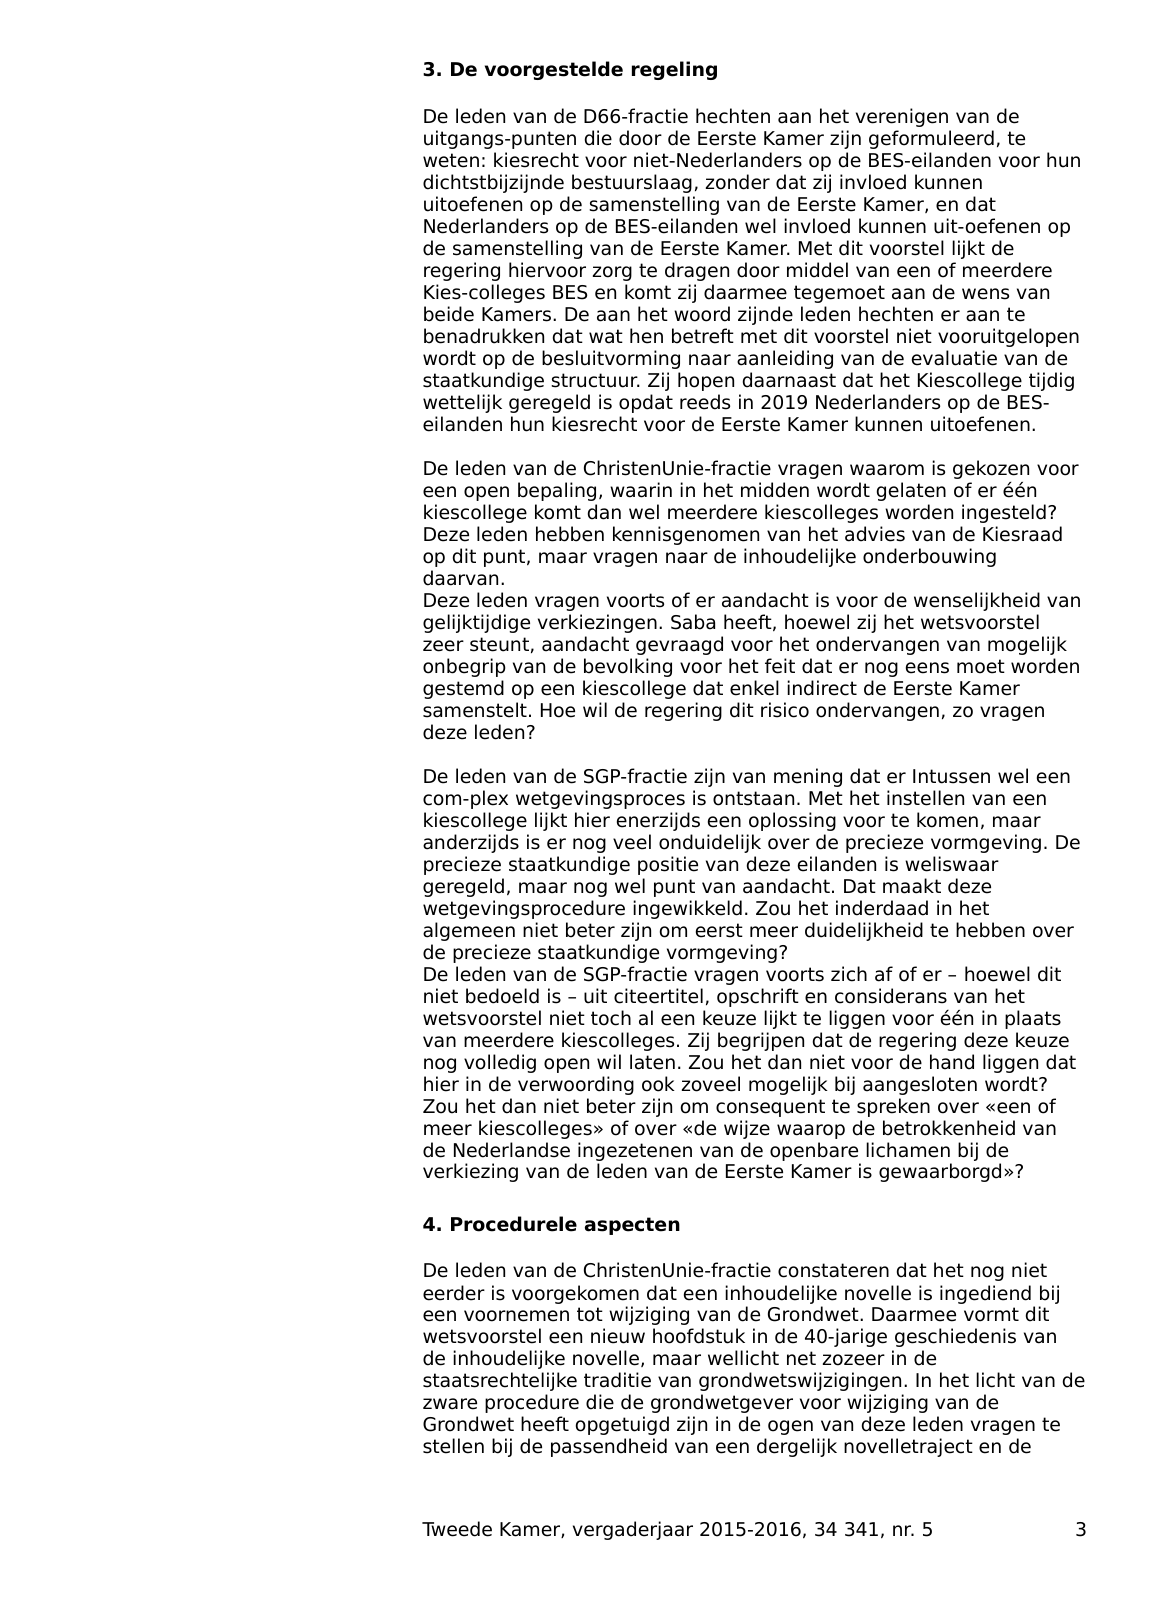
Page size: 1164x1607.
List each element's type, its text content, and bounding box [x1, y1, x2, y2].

text De leden van de SGP-fractie vragen voorts zich af of er – hoewel dit niet bedoeld is – uit citeertitel, opschrift en considerans van het wetsvoorstel niet toch al een keuze lijkt te liggen voor één in plaats van meerdere kiescolleges. Zij begrijpen dat de regering deze keuze nog volledig open wil laten. Zou het dan niet voor de hand liggen dat hier in de verwoording ook zoveel mogelijk bij aangesloten wordt? Zou het dan niet beter zijn om consequent te spreken over «een of meer kiescolleges» of over «de wijze waarop de betrokkenheid van de Nederlandse ingezetenen van de openbare lichamen bij de verkiezing van de leden van de Eerste Kamer is gewaarborgd»? [422, 964, 1087, 1183]
text De leden van de SGP-fractie zijn van mening dat er Intussen wel een com-plex wetgevingsproces is ontstaan. Met het instellen van een kiescollege lijkt hier enerzijds een oplossing voor te komen, maar anderzijds is er nog veel onduidelijk over de precieze vormgeving. De precieze staatkundige positie van deze eilanden is weliswaar geregeld, maar nog wel punt van aandacht. Dat maakt deze wetgevingsprocedure ingewikkeld. Zou het inderdaad in het algemeen niet beter zijn om eerst meer duidelijkheid te hebben over de precieze staatkundige vormgeving? [422, 766, 1087, 964]
text De leden van de ChristenUnie-fractie vragen waarom is gekozen voor een open bepaling, waarin in het midden wordt gelaten of er één kiescollege komt dan wel meerdere kiescolleges worden ingesteld? Deze leden hebben kennisgenomen van het advies van de Kiesraad op dit punt, maar vragen naar de inhoudelijke onderbouwing daarvan. [422, 458, 1087, 590]
text De leden van de ChristenUnie-fractie constateren dat het nog niet eerder is voorgekomen dat een inhoudelijke novelle is ingediend bij een voornemen tot wijziging van de Grondwet. Daarmee vormt dit wetsvoorstel een nieuw hoofdstuk in de 40-jarige geschiedenis van de inhoudelijke novelle, maar wellicht net zozeer in de staatsrechtelijke traditie van grondwetswijzigingen. In het licht van de zware procedure die de grondwetgever voor wijziging van de Grondwet heeft opgetuigd zijn in de ogen van deze leden vragen te stellen bij de passendheid van een dergelijk novelletraject en de [422, 1260, 1087, 1458]
text De leden van de D66-fractie hechten aan het verenigen van de uitgangs-punten die door de Eerste Kamer zijn geformuleerd, te weten: kiesrecht voor niet-Nederlanders op de BES-eilanden voor hun dichtstbijzijnde bestuurslaag, zonder dat zij invloed kunnen uitoefenen op de samenstelling van de Eerste Kamer, en dat Nederlanders op de BES-eilanden wel invloed kunnen uit-oefenen op de samenstelling van de Eerste Kamer. Met dit voorstel lijkt de regering hiervoor zorg te dragen door middel van een of meerdere Kies-colleges BES en komt zij daarmee tegemoet aan de wens van beide Kamers. De aan het woord zijnde leden hechten er aan te benadrukken dat wat hen betreft met dit voorstel niet vooruitgelopen wordt op de besluitvorming naar aanleiding van de evaluatie van de staatkundige structuur. Zij hopen daarnaast dat het Kiescollege tijdig wettelijk geregeld is opdat reeds in 2019 Nederlanders op de BES-eilanden hun kiesrecht voor de Eerste Kamer kunnen uitoefenen. [422, 106, 1087, 436]
text Deze leden vragen voorts of er aandacht is voor de wenselijkheid van gelijktijdige verkiezingen. Saba heeft, hoewel zij het wetsvoorstel zeer steunt, aandacht gevraagd voor het ondervangen van mogelijk onbegrip van de bevolking voor het feit dat er nog eens moet worden gestemd op een kiescollege dat enkel indirect de Eerste Kamer samenstelt. Hoe wil de regering dit risico ondervangen, zo vragen deze leden? [422, 590, 1087, 744]
subtitle 3. De voorgestelde regeling [422, 59, 1087, 81]
subtitle 4. Procedurele aspecten [422, 1213, 1087, 1235]
